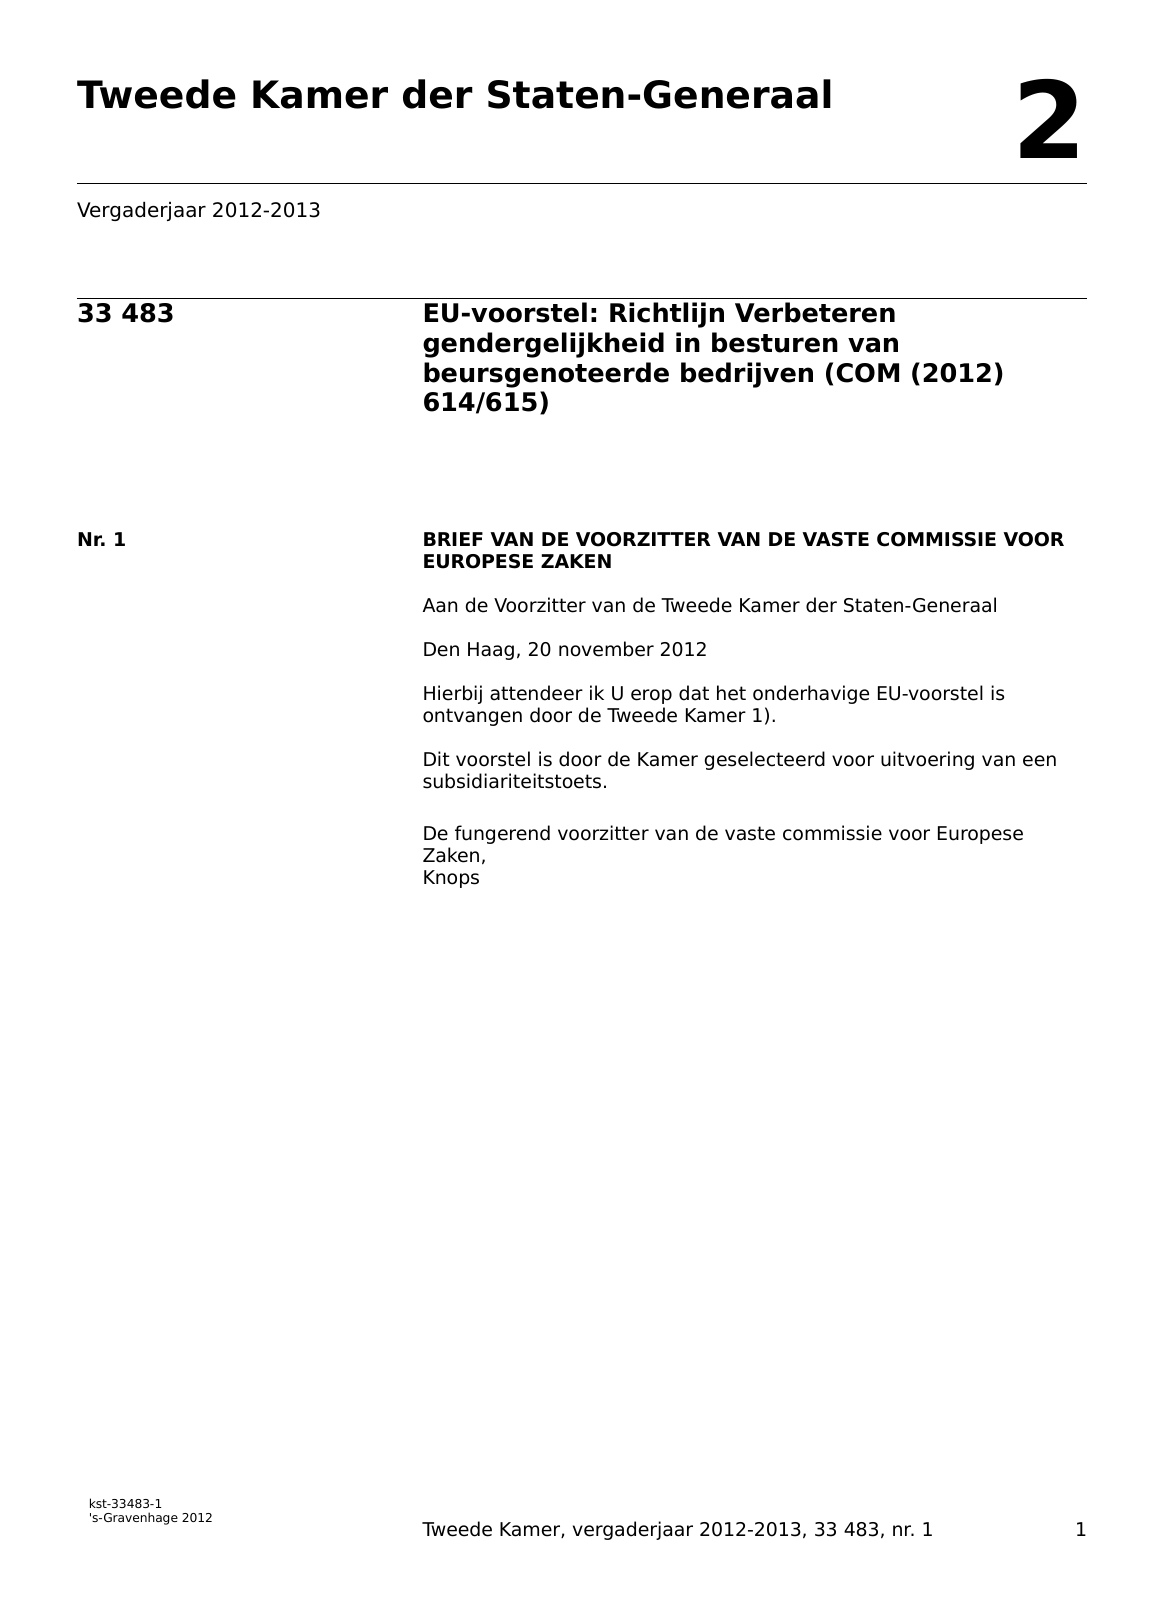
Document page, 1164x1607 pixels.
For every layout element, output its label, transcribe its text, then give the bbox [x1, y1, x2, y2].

text Hierbij attendeer ik U erop dat het onderhavige EU-voorstel is ontvangen door de Tweede Kamer 1). [422, 683, 1087, 727]
table_header Tweede Kamer der Staten-Generaal [77, 59, 886, 183]
text Den Haag, 20 november 2012 [422, 639, 1087, 661]
text Aan de Voorzitter van de Tweede Kamer der Staten-Generaal [422, 595, 1087, 617]
table_header 2 [886, 59, 1087, 183]
text De fungerend voorzitter van de vaste commissie voor Europese Zaken, Knops [422, 823, 1087, 889]
text 's-Gravenhage 2012 [88, 1511, 323, 1525]
text kst-33483-1 [88, 1497, 323, 1511]
text Dit voorstel is door de Kamer geselecteerd voor uitvoering van een subsidiariteitstoets. [422, 749, 1087, 793]
subtitle 33 483 EU-voorstel: Richtlijn Verbeteren gendergelijkheid in besturen van beursgenoteerde bedrijven (COM (2012) 614/615) [77, 299, 1087, 418]
subtitle Nr. 1 BRIEF VAN DE VOORZITTER VAN DE VASTE COMMISSIE VOOR EUROPESE ZAKEN [77, 529, 1087, 573]
table_cell Vergaderjaar 2012-2013 [77, 184, 1087, 298]
